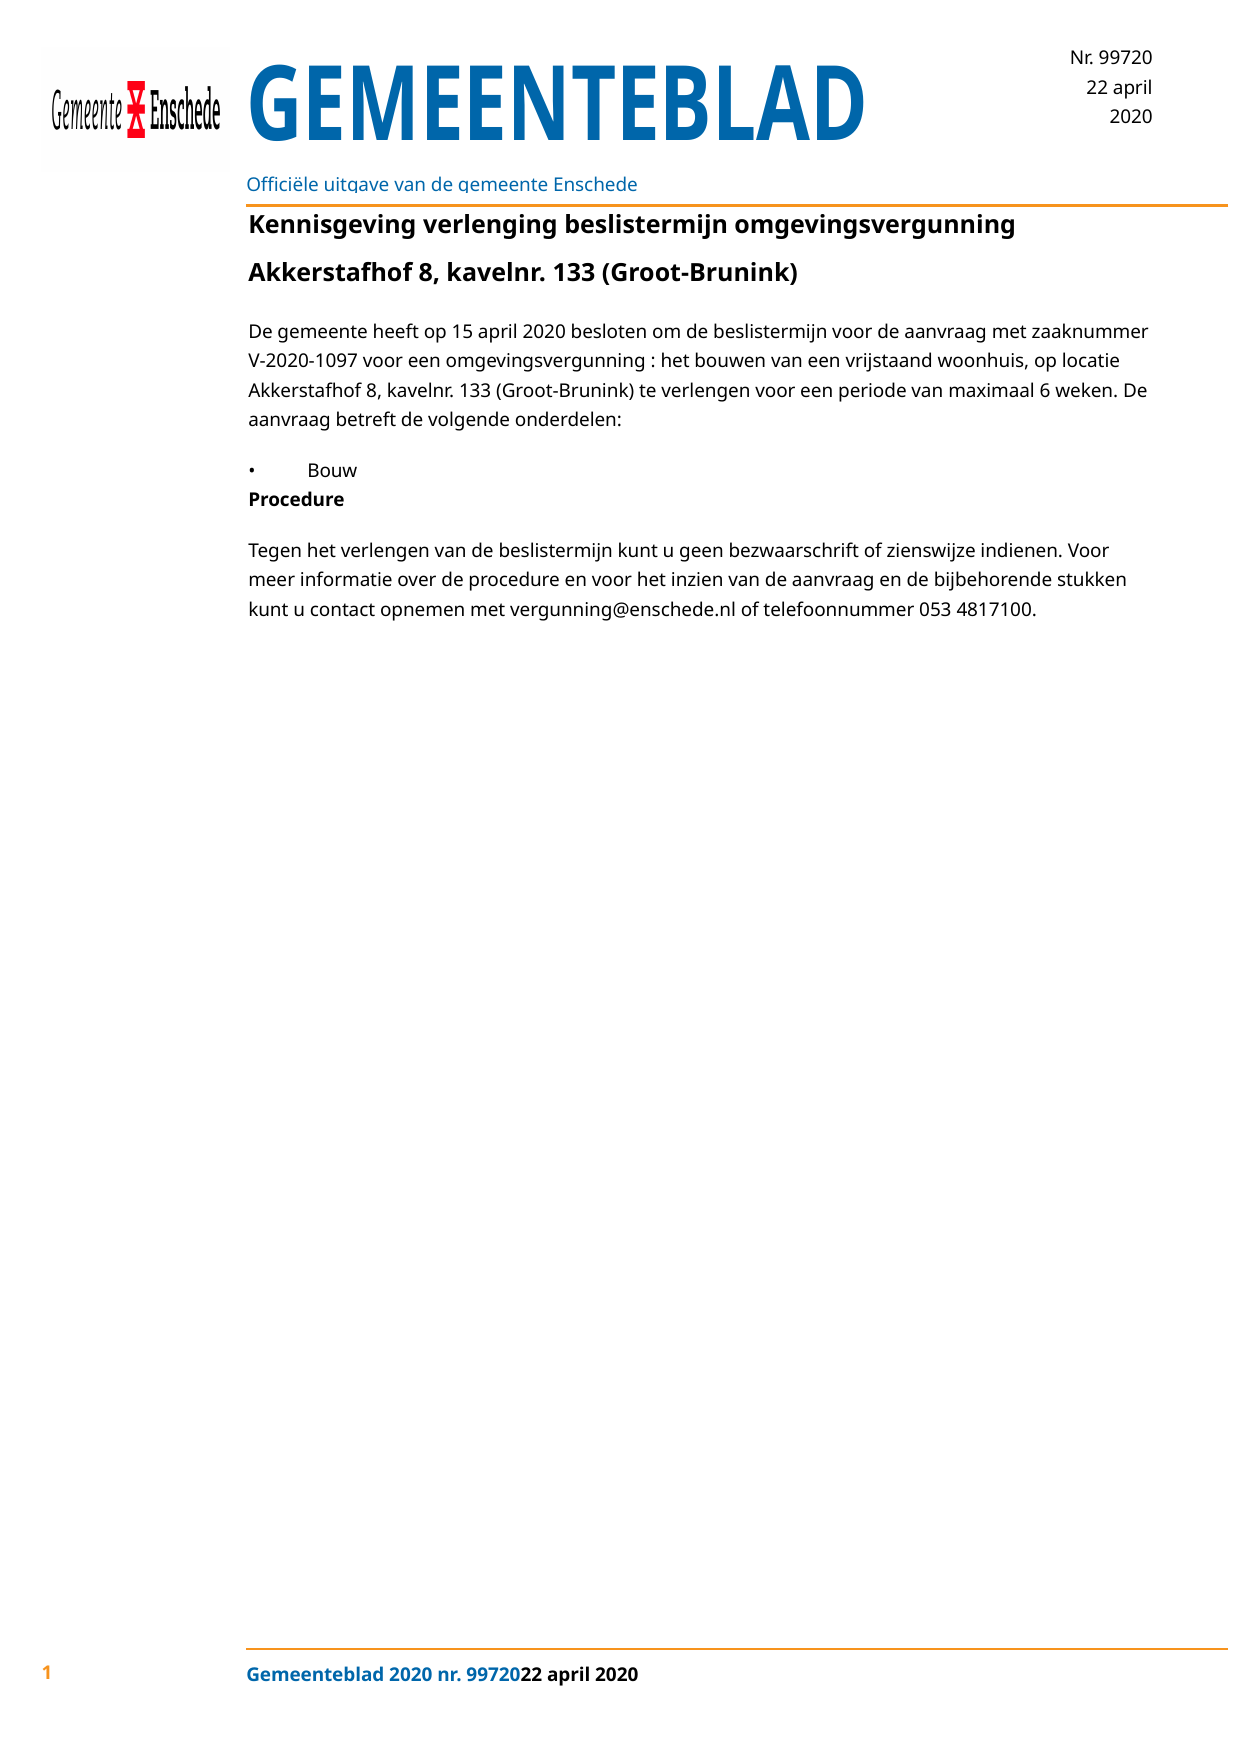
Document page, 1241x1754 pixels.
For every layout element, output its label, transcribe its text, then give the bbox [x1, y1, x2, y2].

text Procedure [248, 487, 1152, 512]
text Kennisgeving verlenging beslistermijn omgevingsvergunning Akkerstafhof 8, kavelnr. 133 (Groot-Brunink) [248, 207, 1152, 288]
text De gemeente heeft op 15 april 2020 besloten om de beslistermijn voor de aanvraag met zaaknummer V-2020-1097 voor een omgevingsvergunning : het bouwen van een vrijstaand woonhuis, op locatie Akkerstafhof 8, kavelnr. 133 (Groot-Brunink) te verlengen voor een periode van maximaal 6 weken. De aanvraag betreft de volgende onderdelen: [248, 318, 1152, 432]
text Tegen het verlengen van de beslistermijn kunt u geen bezwaarschrift of zienswijze indienen. Voor meer informatie over de procedure en voor het inzien van de aanvraag en de bijbehorende stukken kunt u contact opnemen met vergunning@enschede.nl of telefoonnummer 053 4817100. [248, 537, 1152, 622]
list Bouw [248, 457, 1152, 483]
picture [41, 47, 231, 172]
